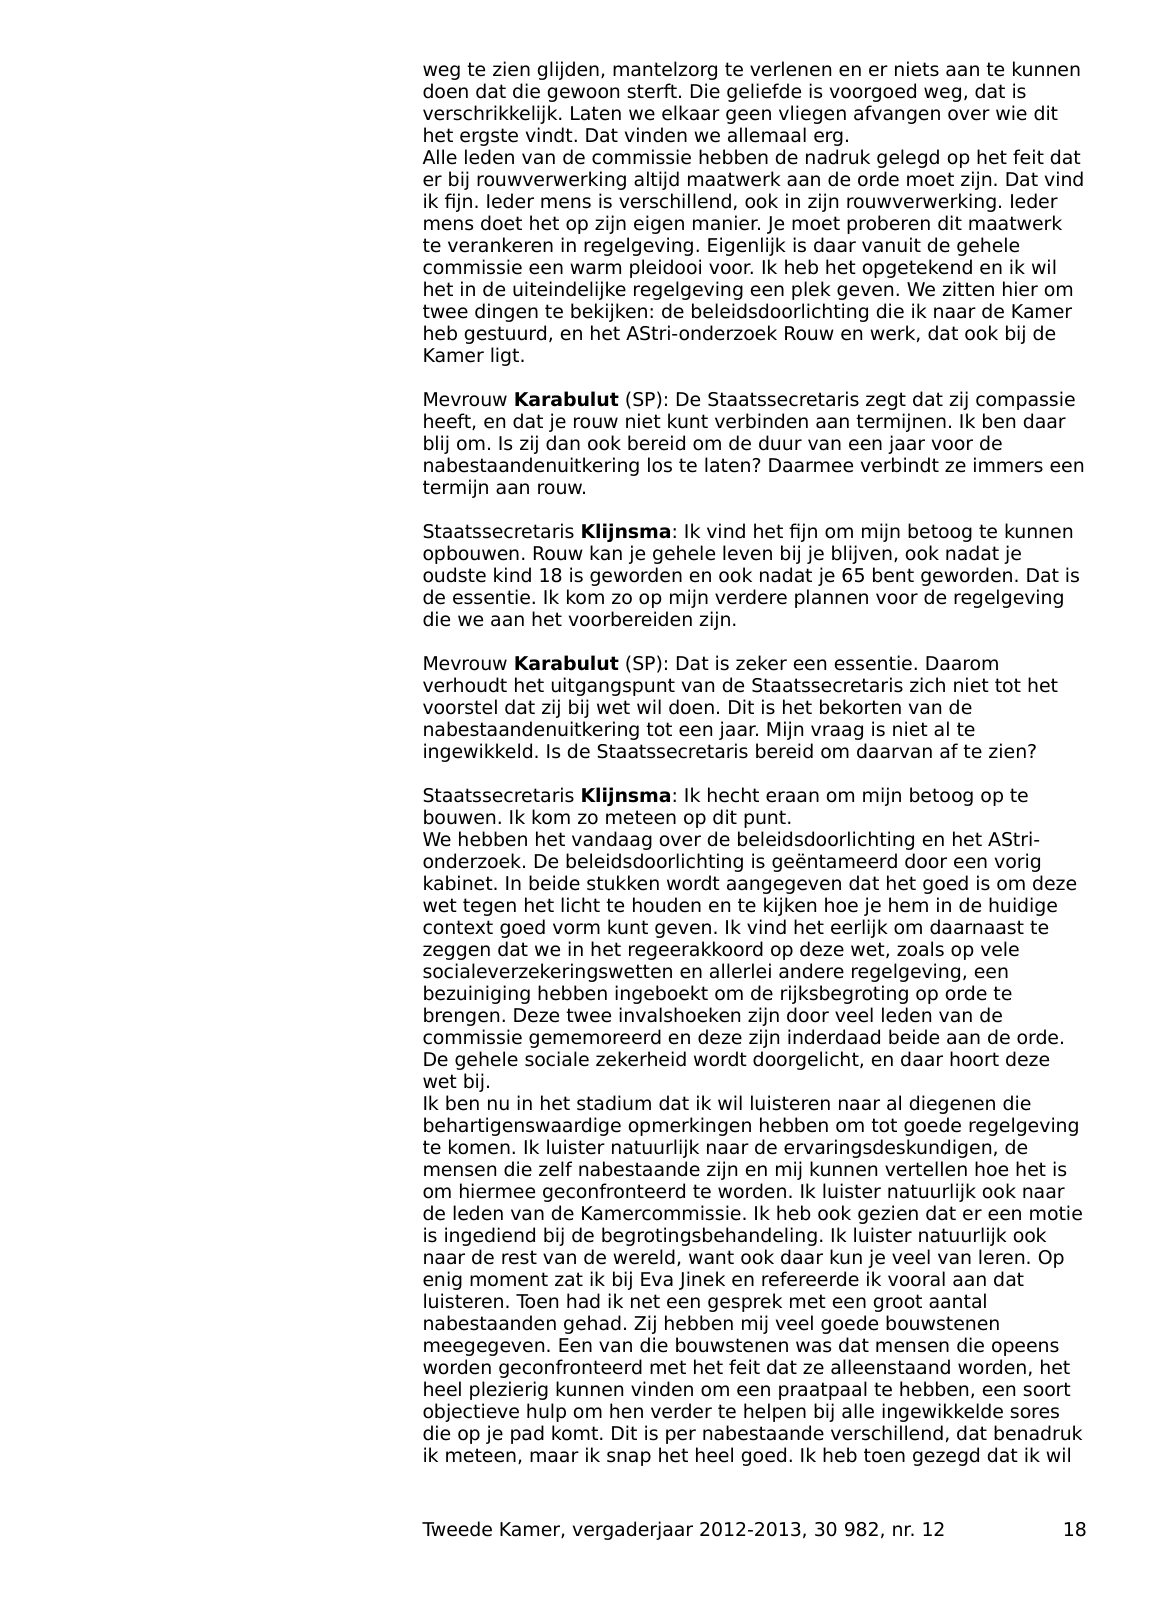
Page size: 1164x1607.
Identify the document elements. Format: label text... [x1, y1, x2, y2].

text Staatssecretaris Klijnsma: Ik vind het fijn om mijn betoog te kunnen opbouwen. Rouw kan je gehele leven bij je blijven, ook nadat je oudste kind 18 is geworden en ook nadat je 65 bent geworden. Dat is de essentie. Ik kom zo op mijn verdere plannen voor de regelgeving die we aan het voorbereiden zijn. [422, 521, 1087, 631]
text Mevrouw Karabulut (SP): Dat is zeker een essentie. Daarom verhoudt het uitgangspunt van de Staatssecretaris zich niet tot het voorstel dat zij bij wet wil doen. Dit is het bekorten van de nabestaandenuitkering tot een jaar. Mijn vraag is niet al te ingewikkeld. Is de Staatssecretaris bereid om daarvan af te zien? [422, 653, 1087, 763]
text Ik ben nu in het stadium dat ik wil luisteren naar al diegenen die behartigenswaardige opmerkingen hebben om tot goede regelgeving te komen. Ik luister natuurlijk naar de ervaringsdeskundigen, de mensen die zelf nabestaande zijn en mij kunnen vertellen hoe het is om hiermee geconfronteerd te worden. Ik luister natuurlijk ook naar de leden van de Kamercommissie. Ik heb ook gezien dat er een motie is ingediend bij de begrotingsbehandeling. Ik luister natuurlijk ook naar de rest van de wereld, want ook daar kun je veel van leren. Op enig moment zat ik bij Eva Jinek en refereerde ik vooral aan dat luisteren. Toen had ik net een gesprek met een groot aantal nabestaanden gehad. Zij hebben mij veel goede bouwstenen meegegeven. Een van die bouwstenen was dat mensen die opeens worden geconfronteerd met het feit dat ze alleenstaand worden, het heel plezierig kunnen vinden om een praatpaal te hebben, een soort objectieve hulp om hen verder te helpen bij alle ingewikkelde sores die op je pad komt. Dit is per nabestaande verschillend, dat benadruk ik meteen, maar ik snap het heel goed. Ik heb toen gezegd dat ik wil [422, 1093, 1087, 1467]
text weg te zien glijden, mantelzorg te verlenen en er niets aan te kunnen doen dat die gewoon sterft. Die geliefde is voorgoed weg, dat is verschrikkelijk. Laten we elkaar geen vliegen afvangen over wie dit het ergste vindt. Dat vinden we allemaal erg. [422, 59, 1087, 147]
text Alle leden van de commissie hebben de nadruk gelegd op het feit dat er bij rouwverwerking altijd maatwerk aan de orde moet zijn. Dat vind ik fijn. Ieder mens is verschillend, ook in zijn rouwverwerking. Ieder mens doet het op zijn eigen manier. Je moet proberen dit maatwerk te verankeren in regelgeving. Eigenlijk is daar vanuit de gehele commissie een warm pleidooi voor. Ik heb het opgetekend en ik wil het in de uiteindelijke regelgeving een plek geven. We zitten hier om twee dingen te bekijken: de beleidsdoorlichting die ik naar de Kamer heb gestuurd, en het AStri-onderzoek Rouw en werk, dat ook bij de Kamer ligt. [422, 147, 1087, 367]
text Staatssecretaris Klijnsma: Ik hecht eraan om mijn betoog op te bouwen. Ik kom zo meteen op dit punt. [422, 785, 1087, 829]
text Mevrouw Karabulut (SP): De Staatssecretaris zegt dat zij compassie heeft, en dat je rouw niet kunt verbinden aan termijnen. Ik ben daar blij om. Is zij dan ook bereid om de duur van een jaar voor de nabestaandenuitkering los te laten? Daarmee verbindt ze immers een termijn aan rouw. [422, 389, 1087, 499]
text We hebben het vandaag over de beleidsdoorlichting en het AStri-onderzoek. De beleidsdoorlichting is geëntameerd door een vorig kabinet. In beide stukken wordt aangegeven dat het goed is om deze wet tegen het licht te houden en te kijken hoe je hem in de huidige context goed vorm kunt geven. Ik vind het eerlijk om daarnaast te zeggen dat we in het regeerakkoord op deze wet, zoals op vele socialeverzekeringswetten en allerlei andere regelgeving, een bezuiniging hebben ingeboekt om de rijksbegroting op orde te brengen. Deze twee invalshoeken zijn door veel leden van de commissie gememoreerd en deze zijn inderdaad beide aan de orde. De gehele sociale zekerheid wordt doorgelicht, en daar hoort deze wet bij. [422, 829, 1087, 1093]
